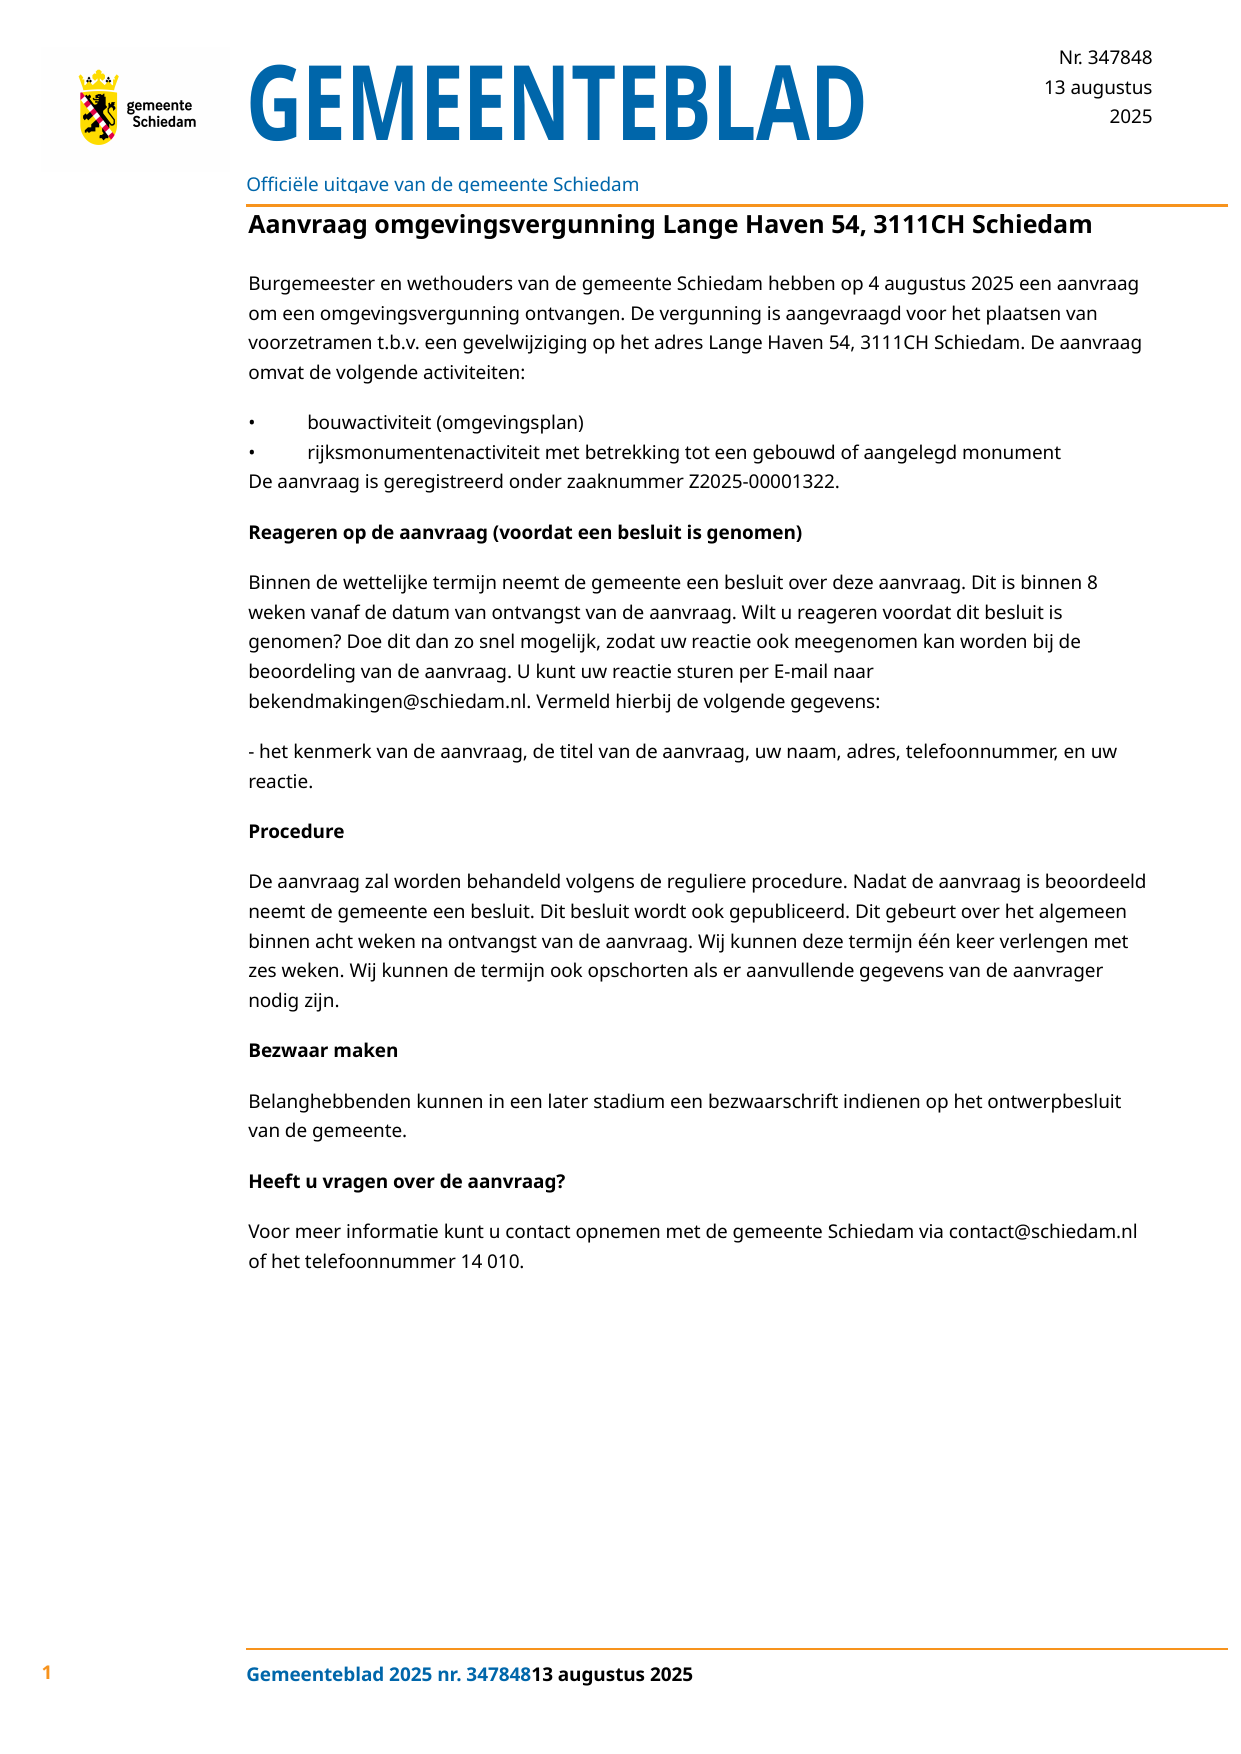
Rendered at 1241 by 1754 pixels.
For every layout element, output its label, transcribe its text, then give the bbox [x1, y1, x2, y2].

text Heeft u vragen over de aanvraag? [248, 1168, 1152, 1193]
text Procedure [248, 818, 1152, 844]
text Aanvraag omgevingsvergunning Lange Haven 54, 3111CH Schiedam [248, 207, 1152, 241]
text Binnen de wettelijke termijn neemt de gemeente een besluit over deze aanvraag. Dit is binnen 8 weken vanaf de datum van ontvangst van de aanvraag. Wilt u reageren voordat dit besluit is genomen? Doe dit dan zo snel mogelijk, zodat uw reactie ook meegenomen kan worden bij de beoordeling van de aanvraag. U kunt uw reactie sturen per E-mail naar bekendmakingen@schiedam.nl. Vermeld hierbij de volgende gegevens: [248, 569, 1152, 713]
picture [41, 47, 231, 172]
list bouwactiviteit (omgevingsplan) [248, 409, 1152, 435]
text Reageren op de aanvraag (voordat een besluit is genomen) [248, 519, 1152, 545]
list rijksmonumentenactiviteit met betrekking tot een gebouwd of aangelegd monument [248, 439, 1152, 465]
text Voor meer informatie kunt u contact opnemen met de gemeente Schiedam via contact@schiedam.nl of het telefoonnummer 14 010. [248, 1218, 1152, 1273]
text De aanvraag zal worden behandeld volgens de reguliere procedure. Nadat de aanvraag is beoordeeld neemt de gemeente een besluit. Dit besluit wordt ook gepubliceerd. Dit gebeurt over het algemeen binnen acht weken na ontvangst van de aanvraag. Wij kunnen deze termijn één keer verlengen met zes weken. Wij kunnen de termijn ook opschorten als er aanvullende gegevens van de aanvrager nodig zijn. [248, 869, 1152, 1013]
text Belanghebbenden kunnen in een later stadium een bezwaarschrift indienen op het ontwerpbesluit van de gemeente. [248, 1088, 1152, 1143]
text - het kenmerk van de aanvraag, de titel van de aanvraag, uw naam, adres, telefoonnummer, en uw reactie. [248, 738, 1152, 793]
text De aanvraag is geregistreerd onder zaaknummer Z2025-00001322. [248, 469, 1152, 494]
text Bezwaar maken [248, 1037, 1152, 1063]
text Burgemeester en wethouders van de gemeente Schiedam hebben op 4 augustus 2025 een aanvraag om een omgevingsvergunning ontvangen. De vergunning is aangevraagd voor het plaatsen van voorzetramen t.b.v. een gevelwijziging op het adres Lange Haven 54, 3111CH Schiedam. De aanvraag omvat de volgende activiteiten: [248, 270, 1152, 385]
